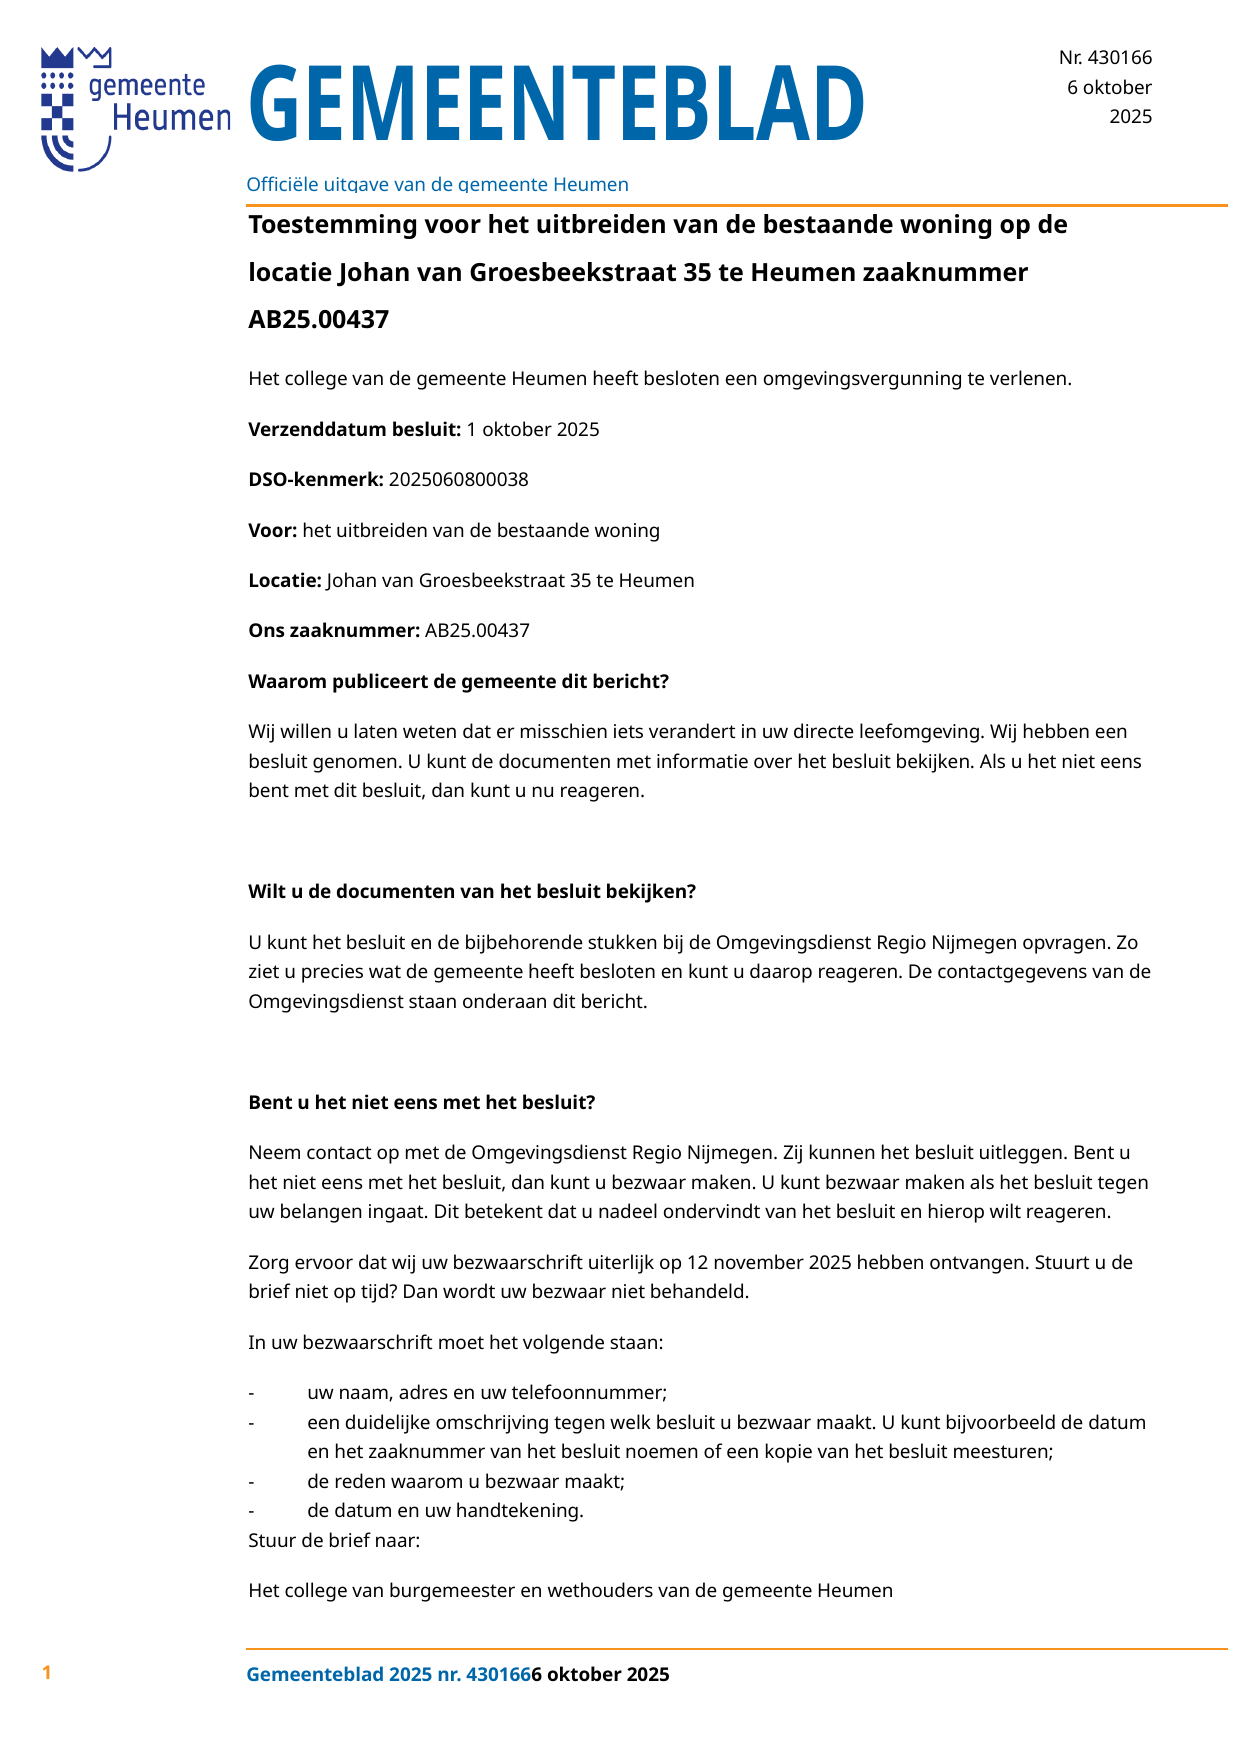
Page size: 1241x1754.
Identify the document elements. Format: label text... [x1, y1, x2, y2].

text Het college van burgemeester en wethouders van de gemeente Heumen [248, 1578, 1152, 1603]
list de datum en uw handtekening. [248, 1498, 1152, 1523]
text Toestemming voor het uitbreiden van de bestaande woning op de locatie Johan van Groesbeekstraat 35 te Heumen zaaknummer AB25.00437 [248, 207, 1152, 336]
text Het college van de gemeente Heumen heeft besloten een omgevingsvergunning te verlenen. [248, 366, 1152, 391]
text DSO-kenmerk: 2025060800038 [248, 466, 1152, 492]
text Wij willen u laten weten dat er misschien iets verandert in uw directe leefomgeving. Wij hebben een besluit genomen. U kunt de documenten met informatie over het besluit bekijken. Als u het niet eens bent met dit besluit, dan kunt u nu reageren. [248, 718, 1152, 803]
text U kunt het besluit en de bijbehorende stukken bij de Omgevingsdienst Regio Nijmegen opvragen. Zo ziet u precies wat de gemeente heeft besloten en kunt u daarop reageren. De contactgegevens van de Omgevingsdienst staan onderaan dit bericht. [248, 929, 1152, 1014]
text Bent u het niet eens met het besluit? [248, 1089, 1152, 1114]
text In uw bezwaarschrift moet het volgende staan: [248, 1329, 1152, 1354]
text Zorg ervoor dat wij uw bezwaarschrift uiterlijk op 12 november 2025 hebben ontvangen. Stuurt u de brief niet op tijd? Dan wordt uw bezwaar niet behandeld. [248, 1249, 1152, 1304]
picture [41, 47, 231, 172]
list de reden waarom u bezwaar maakt; [248, 1468, 1152, 1494]
text Ons zaaknummer: AB25.00437 [248, 618, 1152, 643]
text Voor: het uitbreiden van de bestaande woning [248, 517, 1152, 542]
text Locatie: Johan van Groesbeekstraat 35 te Heumen [248, 567, 1152, 593]
list uw naam, adres en uw telefoonnummer; [248, 1379, 1152, 1405]
list een duidelijke omschrijving tegen welk besluit u bezwaar maakt. U kunt bijvoorbeeld de datum en het zaaknummer van het besluit noemen of een kopie van het besluit meesturen; [248, 1409, 1152, 1464]
text Verzenddatum besluit: 1 oktober 2025 [248, 416, 1152, 442]
text Waarom publiceert de gemeente dit bericht? [248, 668, 1152, 694]
text Stuur de brief naar: [248, 1527, 1152, 1553]
text Neem contact op met de Omgevingsdienst Regio Nijmegen. Zij kunnen het besluit uitleggen. Bent u het niet eens met het besluit, dan kunt u bezwaar maken. U kunt bezwaar maken als het besluit tegen uw belangen ingaat. Dit betekent dat u nadeel ondervindt van het besluit en hierop wilt reageren. [248, 1139, 1152, 1224]
text Wilt u de documenten van het besluit bekijken? [248, 878, 1152, 904]
